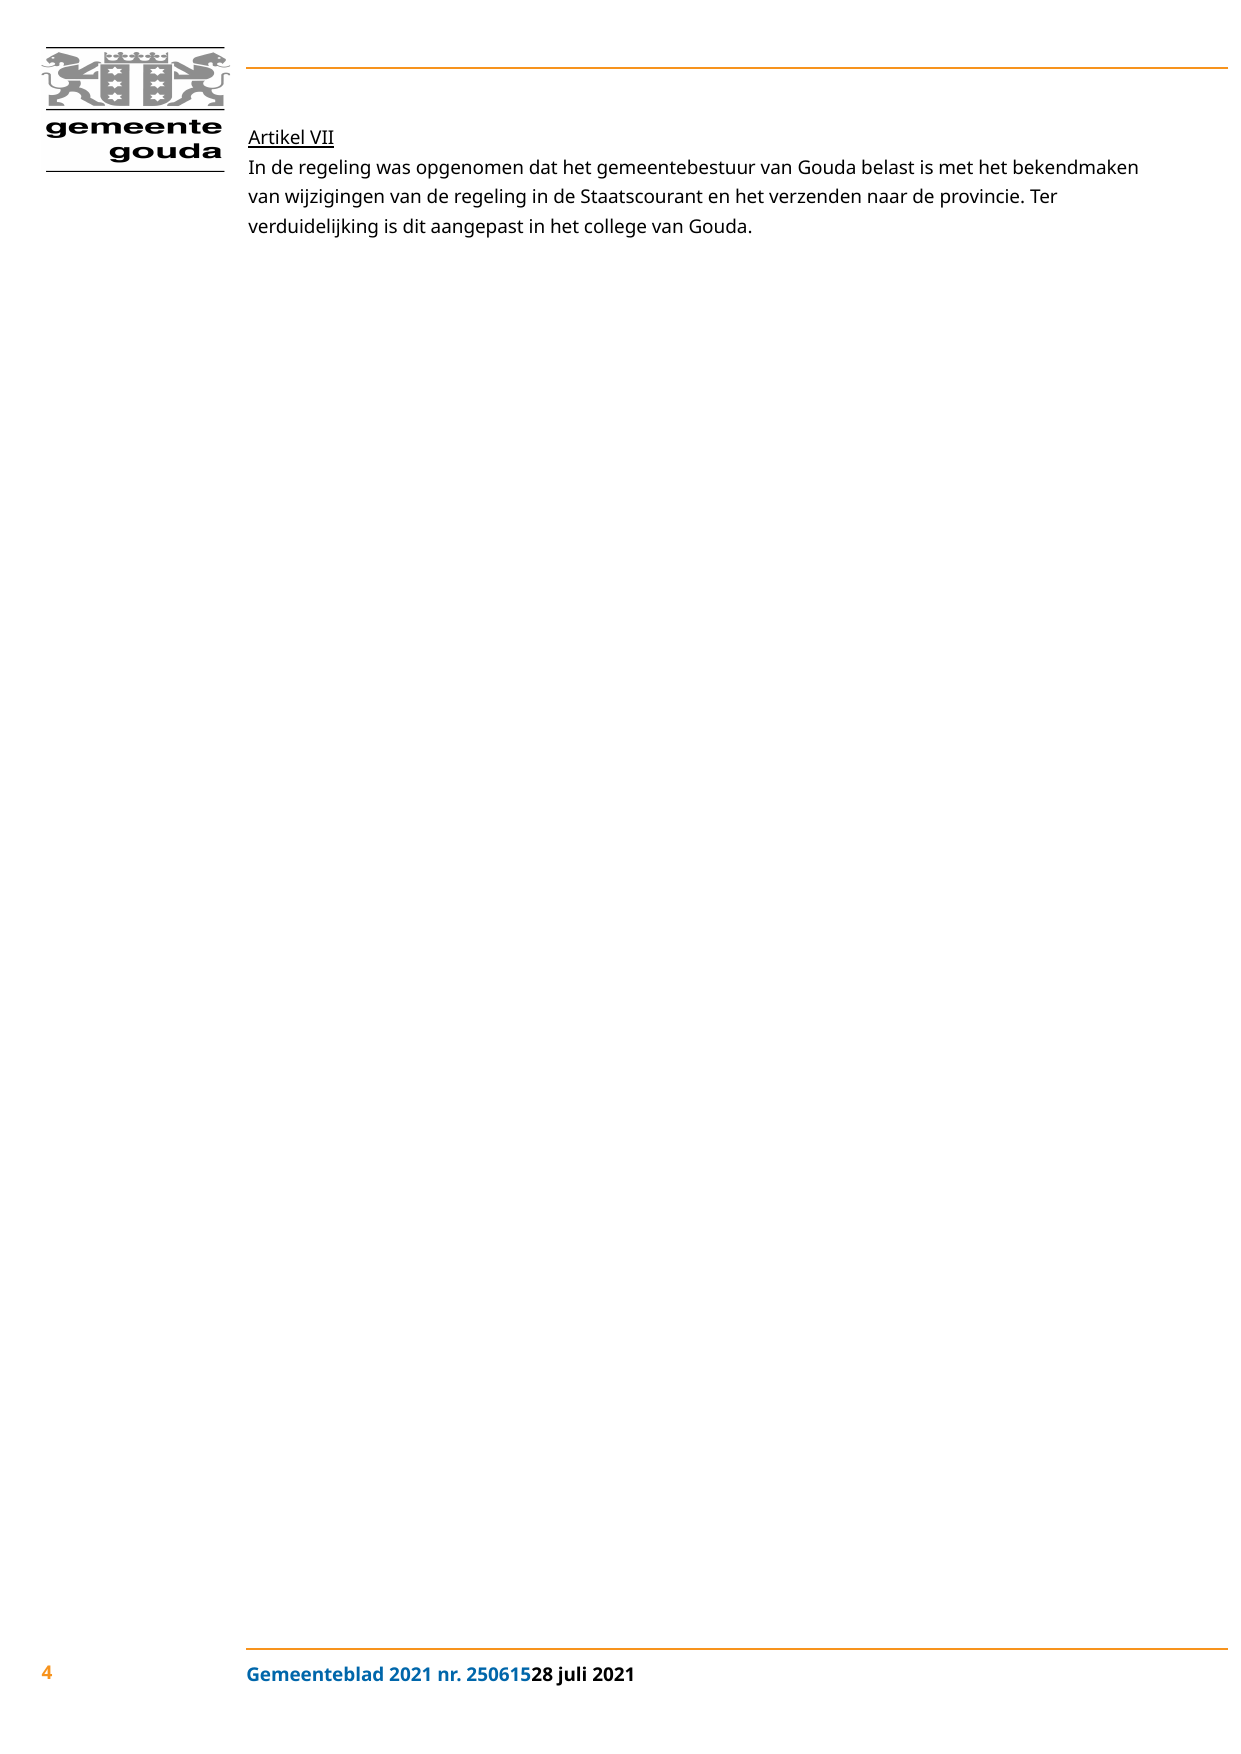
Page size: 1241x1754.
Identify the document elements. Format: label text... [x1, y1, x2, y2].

picture [41, 47, 231, 172]
text Artikel VII [248, 124, 1152, 150]
text In de regeling was opgenomen dat het gemeentebestuur van Gouda belast is met het bekendmaken van wijzigingen van de regeling in de Staatscourant en het verzenden naar de provincie. Ter verduidelijking is dit aangepast in het college van Gouda. [248, 154, 1152, 239]
